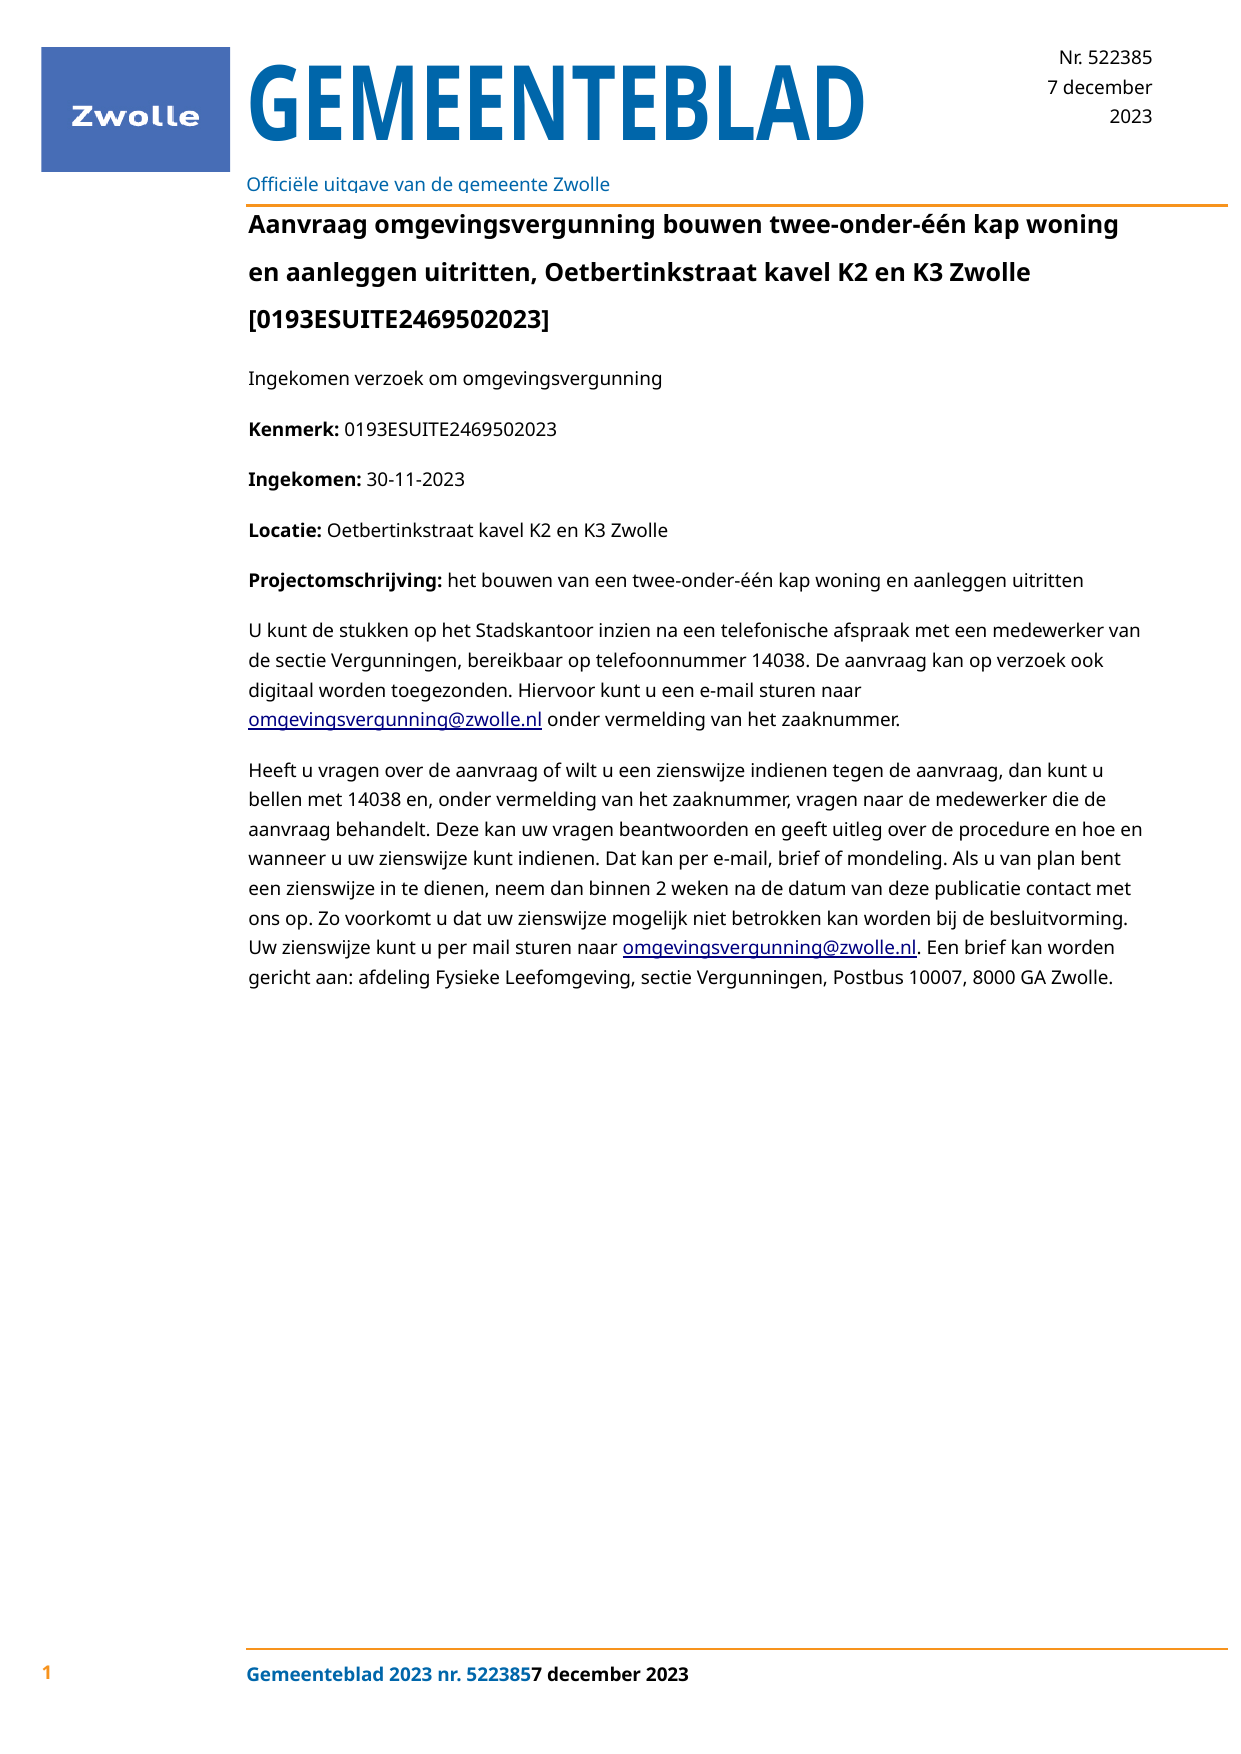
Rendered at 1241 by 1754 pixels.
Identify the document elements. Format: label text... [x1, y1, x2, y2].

text Ingekomen: 30-11-2023 [248, 466, 1152, 492]
text Locatie: Oetbertinkstraat kavel K2 en K3 Zwolle [248, 517, 1152, 542]
picture [41, 47, 231, 172]
text Aanvraag omgevingsvergunning bouwen twee-onder-één kap woning en aanleggen uitritten, Oetbertinkstraat kavel K2 en K3 Zwolle [0193ESUITE2469502023] [248, 207, 1152, 336]
text Projectomschrijving: het bouwen van een twee-onder-één kap woning en aanleggen uitritten [248, 567, 1152, 593]
text Heeft u vragen over de aanvraag of wilt u een zienswijze indienen tegen de aanvraag, dan kunt u bellen met 14038 en, onder vermelding van het zaaknummer, vragen naar de medewerker die de aanvraag behandelt. Deze kan uw vragen beantwoorden en geeft uitleg over de procedure en hoe en wanneer u uw zienswijze kunt indienen. Dat kan per e-mail, brief of mondeling. Als u van plan bent een zienswijze in te dienen, neem dan binnen 2 weken na de datum van deze publicatie contact met ons op. Zo voorkomt u dat uw zienswijze mogelijk niet betrokken kan worden bij de besluitvorming. Uw zienswijze kunt u per mail sturen naar omgevingsvergunning@zwolle.nl. Een brief kan worden gericht aan: afdeling Fysieke Leefomgeving, sectie Vergunningen, Postbus 10007, 8000 GA Zwolle. [248, 757, 1152, 989]
text U kunt de stukken op het Stadskantoor inzien na een telefonische afspraak met een medewerker van de sectie Vergunningen, bereikbaar op telefoonnummer 14038. De aanvraag kan op verzoek ook digitaal worden toegezonden. Hiervoor kunt u een e-mail sturen naar omgevingsvergunning@zwolle.nl onder vermelding van het zaaknummer. [248, 618, 1152, 732]
text Kenmerk: 0193ESUITE2469502023 [248, 416, 1152, 442]
text Ingekomen verzoek om omgevingsvergunning [248, 366, 1152, 391]
